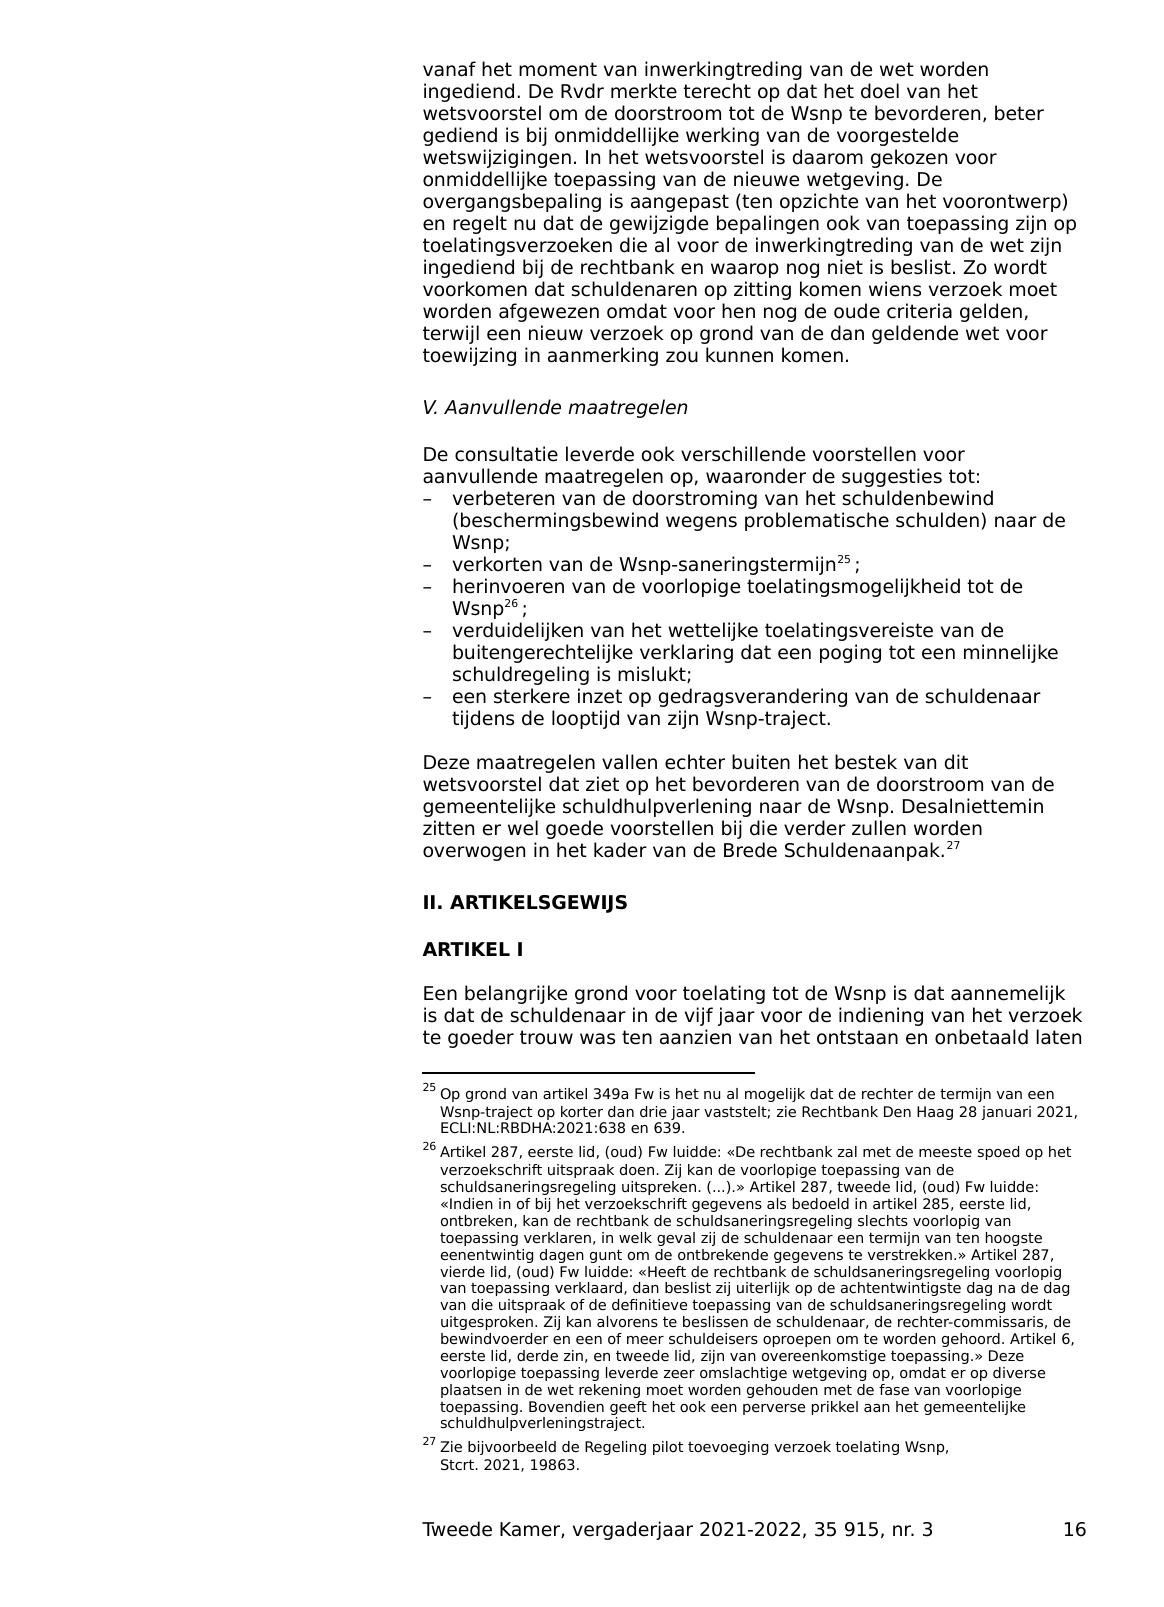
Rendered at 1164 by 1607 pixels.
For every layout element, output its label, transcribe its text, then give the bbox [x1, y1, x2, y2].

text Op grond van artikel 349a Fw is het nu al mogelijk dat de rechter de termijn van een Wsnp-traject op korter dan drie jaar vaststelt; zie Rechtbank Den Haag 28 januari 2021, ECLI:NL:RBDHA:2021:638 en 639. [422, 1082, 1087, 1137]
text – een sterkere inzet op gedragsverandering van de schuldenaar tijdens de looptijd van zijn Wsnp-traject. [422, 686, 1087, 729]
text Een belangrijke grond voor toelating tot de Wsnp is dat aannemelijk is dat de schuldenaar in de vijf jaar voor de indiening van het verzoek te goeder trouw was ten aanzien van het ontstaan en onbetaald laten [422, 983, 1087, 1049]
subtitle ARTIKEL I [422, 938, 1087, 961]
text – verkorten van de Wsnp-saneringstermijn; [422, 554, 1087, 576]
text De consultatie leverde ook verschillende voorstellen voor aanvullende maatregelen op, waaronder de suggesties tot: [422, 444, 1087, 488]
text – verbeteren van de doorstroming van het schuldenbewind (beschermingsbewind wegens problematische schulden) naar de Wsnp; [422, 488, 1087, 554]
text Zie bijvoorbeeld de Regeling pilot toevoeging verzoek toelating Wsnp, Stcrt. 2021, 19863. [422, 1435, 1087, 1474]
subtitle II. ARTIKELSGEWIJS [422, 892, 1087, 913]
text Deze maatregelen vallen echter buiten het bestek van dit wetsvoorstel dat ziet op het bevorderen van de doorstroom van de gemeentelijke schuldhulpverlening naar de Wsnp. Desalniettemin zitten er wel goede voorstellen bij die verder zullen worden overwogen in het kader van de Brede Schuldenaanpak. [422, 752, 1087, 862]
subtitle V. Aanvullende maatregelen [422, 397, 1087, 419]
text – herinvoeren van de voorlopige toelatingsmogelijkheid tot de Wsnp; [422, 576, 1087, 619]
text – verduidelijken van het wettelijke toelatingsvereiste van de buitengerechtelijke verklaring dat een poging tot een minnelijke schuldregeling is mislukt; [422, 619, 1087, 686]
text Artikel 287, eerste lid, (oud) Fw luidde: «De rechtbank zal met de meeste spoed op het verzoekschrift uitspraak doen. Zij kan de voorlopige toepassing van de schuldsaneringsregeling uitspreken. (...).» Artikel 287, tweede lid, (oud) Fw luidde: «Indien in of bij het verzoekschrift gegevens als bedoeld in artikel 285, eerste lid, ontbreken, kan de rechtbank de schuldsaneringsregeling slechts voorlopig van toepassing verklaren, in welk geval zij de schuldenaar een termijn van ten hoogste eenentwintig dagen gunt om de ontbrekende gegevens te verstrekken.» Artikel 287, vierde lid, (oud) Fw luidde: «Heeft de rechtbank de schuldsaneringsregeling voorlopig van toepassing verklaard, dan beslist zij uiterlijk op de achtentwintigste dag na de dag van die uitspraak of de definitieve toepassing van de schuldsaneringsregeling wordt uitgesproken. Zij kan alvorens te beslissen de schuldenaar, de rechter-commissaris, de bewindvoerder en een of meer schuldeisers oproepen om te worden gehoord. Artikel 6, eerste lid, derde zin, en tweede lid, zijn van overeenkomstige toepassing.» Deze voorlopige toepassing leverde zeer omslachtige wetgeving op, omdat er op diverse plaatsen in de wet rekening moet worden gehouden met de fase van voorlopige toepassing. Bovendien geeft het ook een perverse prikkel aan het gemeentelijke schuldhulpverleningstraject. [422, 1140, 1087, 1432]
text vanaf het moment van inwerkingtreding van de wet worden ingediend. De Rvdr merkte terecht op dat het doel van het wetsvoorstel om de doorstroom tot de Wsnp te bevorderen, beter gediend is bij onmiddellijke werking van de voorgestelde wetswijzigingen. In het wetsvoorstel is daarom gekozen voor onmiddellijke toepassing van de nieuwe wetgeving. De overgangsbepaling is aangepast (ten opzichte van het voorontwerp) en regelt nu dat de gewijzigde bepalingen ook van toepassing zijn op toelatingsverzoeken die al voor de inwerkingtreding van de wet zijn ingediend bij de rechtbank en waarop nog niet is beslist. Zo wordt voorkomen dat schuldenaren op zitting komen wiens verzoek moet worden afgewezen omdat voor hen nog de oude criteria gelden, terwijl een nieuw verzoek op grond van de dan geldende wet voor toewijzing in aanmerking zou kunnen komen. [422, 59, 1087, 367]
